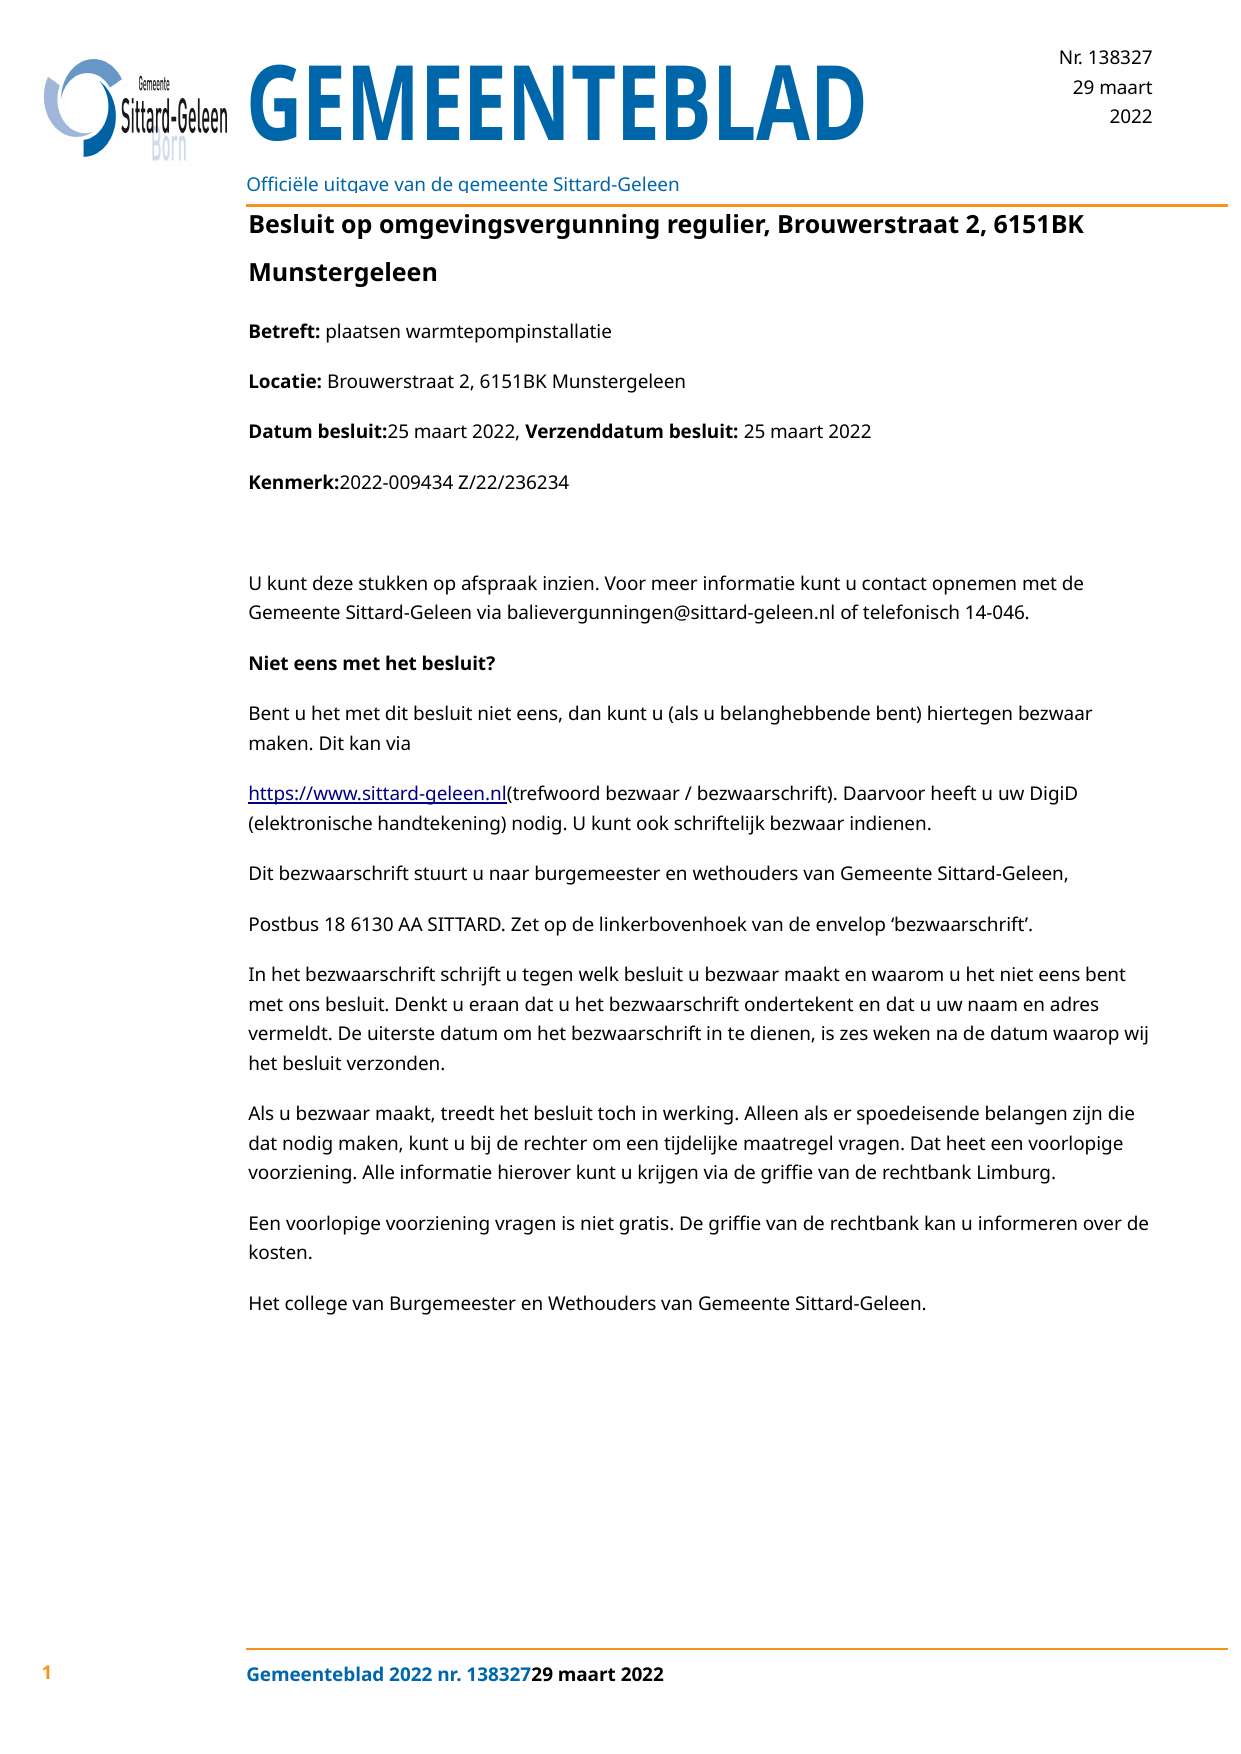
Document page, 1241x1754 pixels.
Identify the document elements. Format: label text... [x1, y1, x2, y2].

text Besluit op omgevingsvergunning regulier, Brouwerstraat 2, 6151BK Munstergeleen [248, 207, 1152, 288]
text Postbus 18 6130 AA SITTARD. Zet op de linkerbovenhoek van de envelop ‘bezwaarschrift’. [248, 911, 1152, 937]
text Het college van Burgemeester en Wethouders van Gemeente Sittard-Geleen. [248, 1290, 1152, 1316]
text Als u bezwaar maakt, treedt het besluit toch in werking. Alleen als er spoedeisende belangen zijn die dat nodig maken, kunt u bij de rechter om een tijdelijke maatregel vragen. Dat heet een voorlopige voorziening. Alle informatie hierover kunt u krijgen via de griffie van de rechtbank Limburg. [248, 1100, 1152, 1185]
text Datum besluit:25 maart 2022, Verzenddatum besluit: 25 maart 2022 [248, 419, 1152, 444]
text Een voorlopige voorziening vragen is niet gratis. De griffie van de rechtbank kan u informeren over de kosten. [248, 1210, 1152, 1265]
text In het bezwaarschrift schrijft u tegen welk besluit u bezwaar maakt en waarom u het niet eens bent met ons besluit. Denkt u eraan dat u het bezwaarschrift ondertekent en dat u uw naam en adres vermeldt. De uiterste datum om het bezwaarschrift in te dienen, is zes weken na de datum waarop wij het besluit verzonden. [248, 961, 1152, 1076]
text https://www.sittard-geleen.nl(trefwoord bezwaar / bezwaarschrift). Daarvoor heeft u uw DigiD (elektronische handtekening) nodig. U kunt ook schriftelijk bezwaar indienen. [248, 780, 1152, 836]
text Niet eens met het besluit? [248, 650, 1152, 676]
text U kunt deze stukken op afspraak inzien. Voor meer informatie kunt u contact opnemen met de Gemeente Sittard-Geleen via balievergunningen@sittard-geleen.nl of telefonisch 14-046. [248, 570, 1152, 625]
text Bent u het met dit besluit niet eens, dan kunt u (als u belanghebbende bent) hiertegen bezwaar maken. Dit kan via [248, 700, 1152, 756]
text Locatie: Brouwerstraat 2, 6151BK Munstergeleen [248, 368, 1152, 394]
text Dit bezwaarschrift stuurt u naar burgemeester en wethouders van Gemeente Sittard-Geleen, [248, 860, 1152, 886]
text Betreft: plaatsen warmtepompinstallatie [248, 318, 1152, 344]
picture [41, 47, 231, 172]
text Kenmerk:2022-009434 Z/22/236234 [248, 469, 1152, 495]
